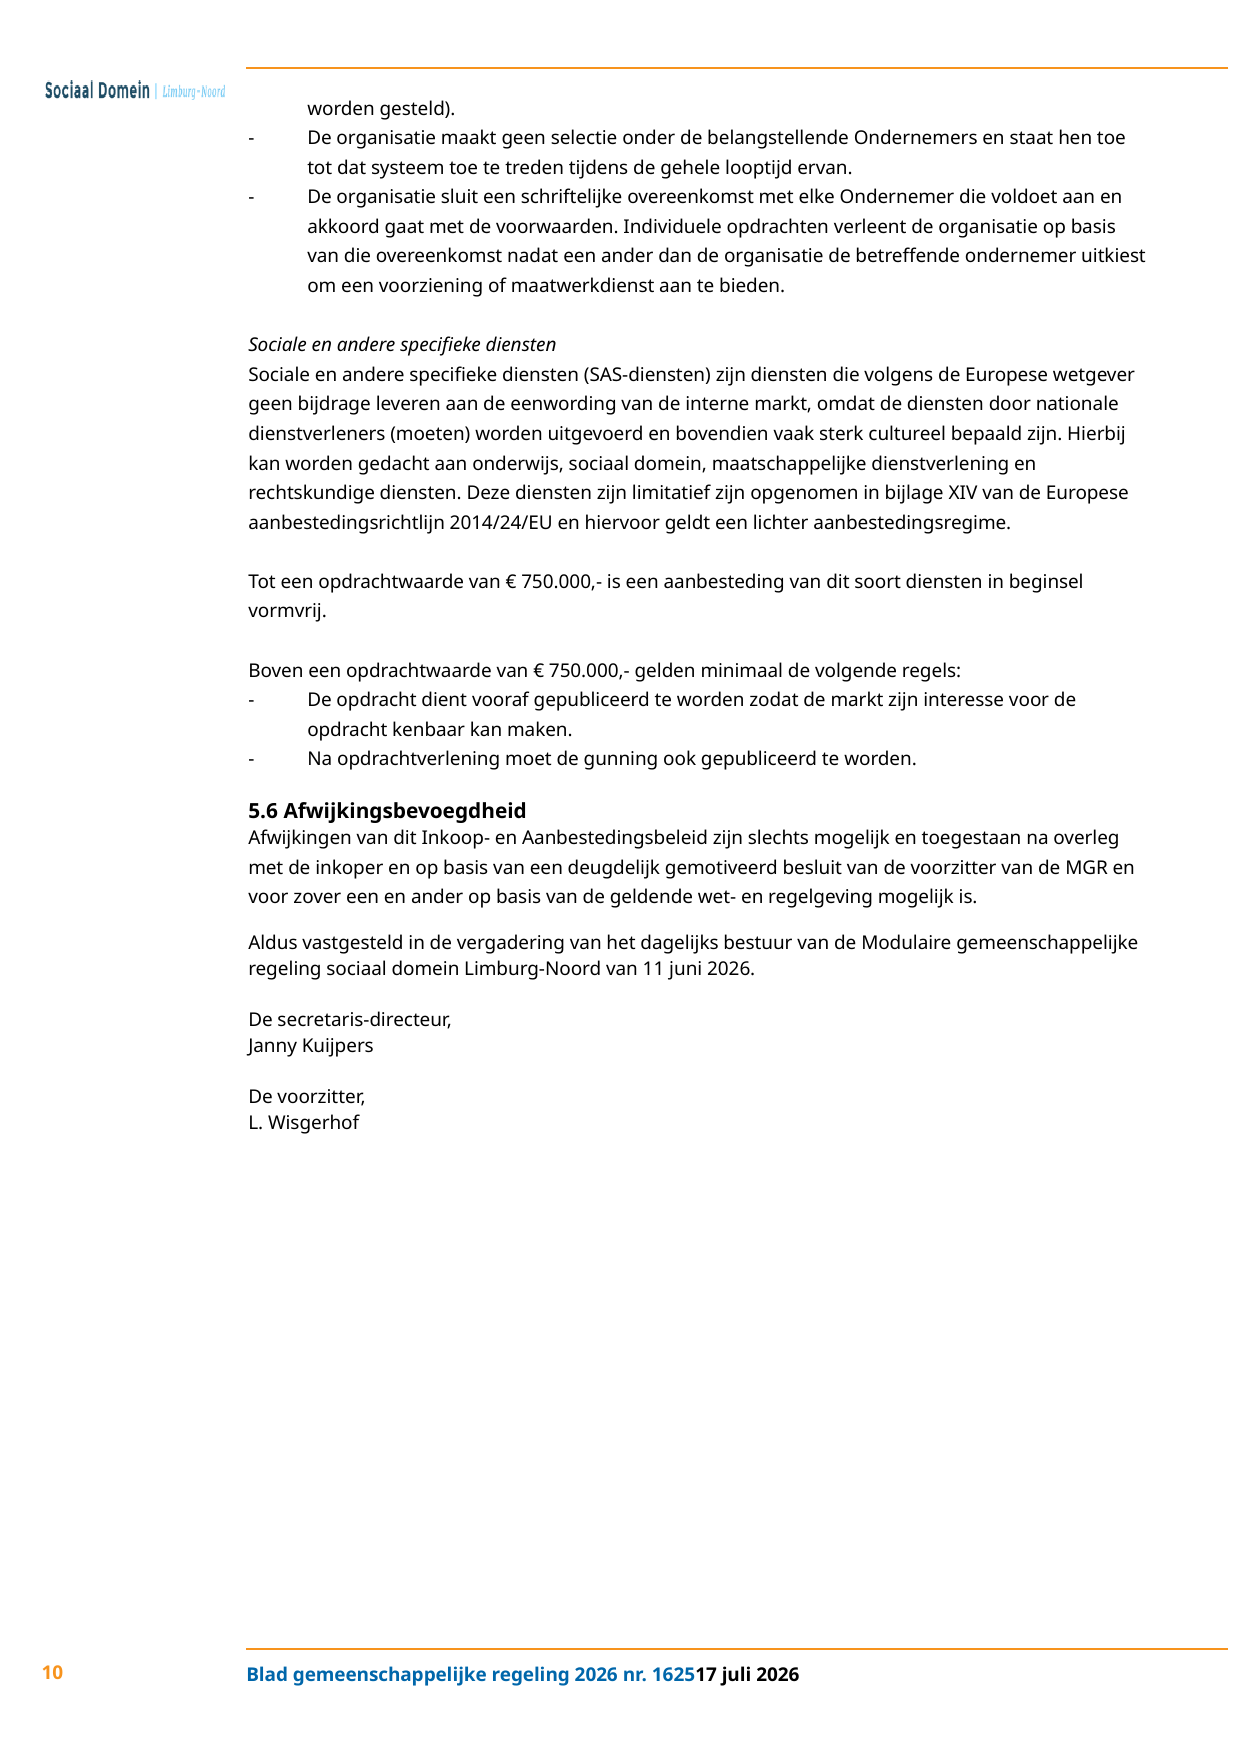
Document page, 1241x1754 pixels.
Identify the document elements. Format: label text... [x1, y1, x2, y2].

picture [41, 47, 231, 172]
list worden gesteld). [248, 95, 1152, 121]
text 5.6 Afwijkingsbevoegdheid [248, 796, 1152, 824]
text De voorzitter, [248, 1084, 1152, 1109]
text Janny Kuijpers [248, 1032, 1152, 1058]
text Tot een opdrachtwaarde van € 750.000,- is een aanbesteding van dit soort diensten in beginsel vormvrij. [248, 568, 1152, 623]
text Sociale en andere specifieke diensten [248, 331, 1152, 357]
list De organisatie maakt geen selectie onder de belangstellende Ondernemers en staat hen toe tot dat systeem toe te treden tijdens de gehele looptijd ervan. [248, 124, 1152, 180]
list De opdracht dient vooraf gepubliceerd te worden zodat de markt zijn interesse voor de opdracht kenbaar kan maken. [248, 686, 1152, 742]
text Boven een opdrachtwaarde van € 750.000,- gelden minimaal de volgende regels: [248, 657, 1152, 683]
list De organisatie sluit een schriftelijke overeenkomst met elke Ondernemer die voldoet aan en akkoord gaat met de voorwaarden. Individuele opdrachten verleent de organisatie op basis van die overeenkomst nadat een ander dan de organisatie de betreffende ondernemer uitkiest om een voorziening of maatwerkdienst aan te bieden. [248, 183, 1152, 298]
list Na opdrachtverlening moet de gunning ook gepubliceerd te worden. [248, 746, 1152, 771]
text Aldus vastgesteld in de vergadering van het dagelijks bestuur van de Modulaire gemeenschappelijke regeling sociaal domein Limburg-Noord van 11 juni 2026. [248, 929, 1152, 981]
text Sociale en andere specifieke diensten (SAS-diensten) zijn diensten die volgens de Europese wetgever geen bijdrage leveren aan de eenwording van de interne markt, omdat de diensten door nationale dienstverleners (moeten) worden uitgevoerd en bovendien vaak sterk cultureel bepaald zijn. Hierbij kan worden gedacht aan onderwijs, sociaal domein, maatschappelijke dienstverlening en rechtskundige diensten. Deze diensten zijn limitatief zijn opgenomen in bijlage XIV van de Europese aanbestedingsrichtlijn 2014/24/EU en hiervoor geldt een lichter aanbestedingsregime. [248, 361, 1152, 535]
text Afwijkingen van dit Inkoop- en Aanbestedingsbeleid zijn slechts mogelijk en toegestaan na overleg met de inkoper en op basis van een deugdelijk gemotiveerd besluit van de voorzitter van de MGR en voor zover een en ander op basis van de geldende wet- en regelgeving mogelijk is. [248, 824, 1152, 909]
text L. Wisgerhof [248, 1109, 1152, 1135]
text De secretaris-directeur, [248, 1006, 1152, 1032]
